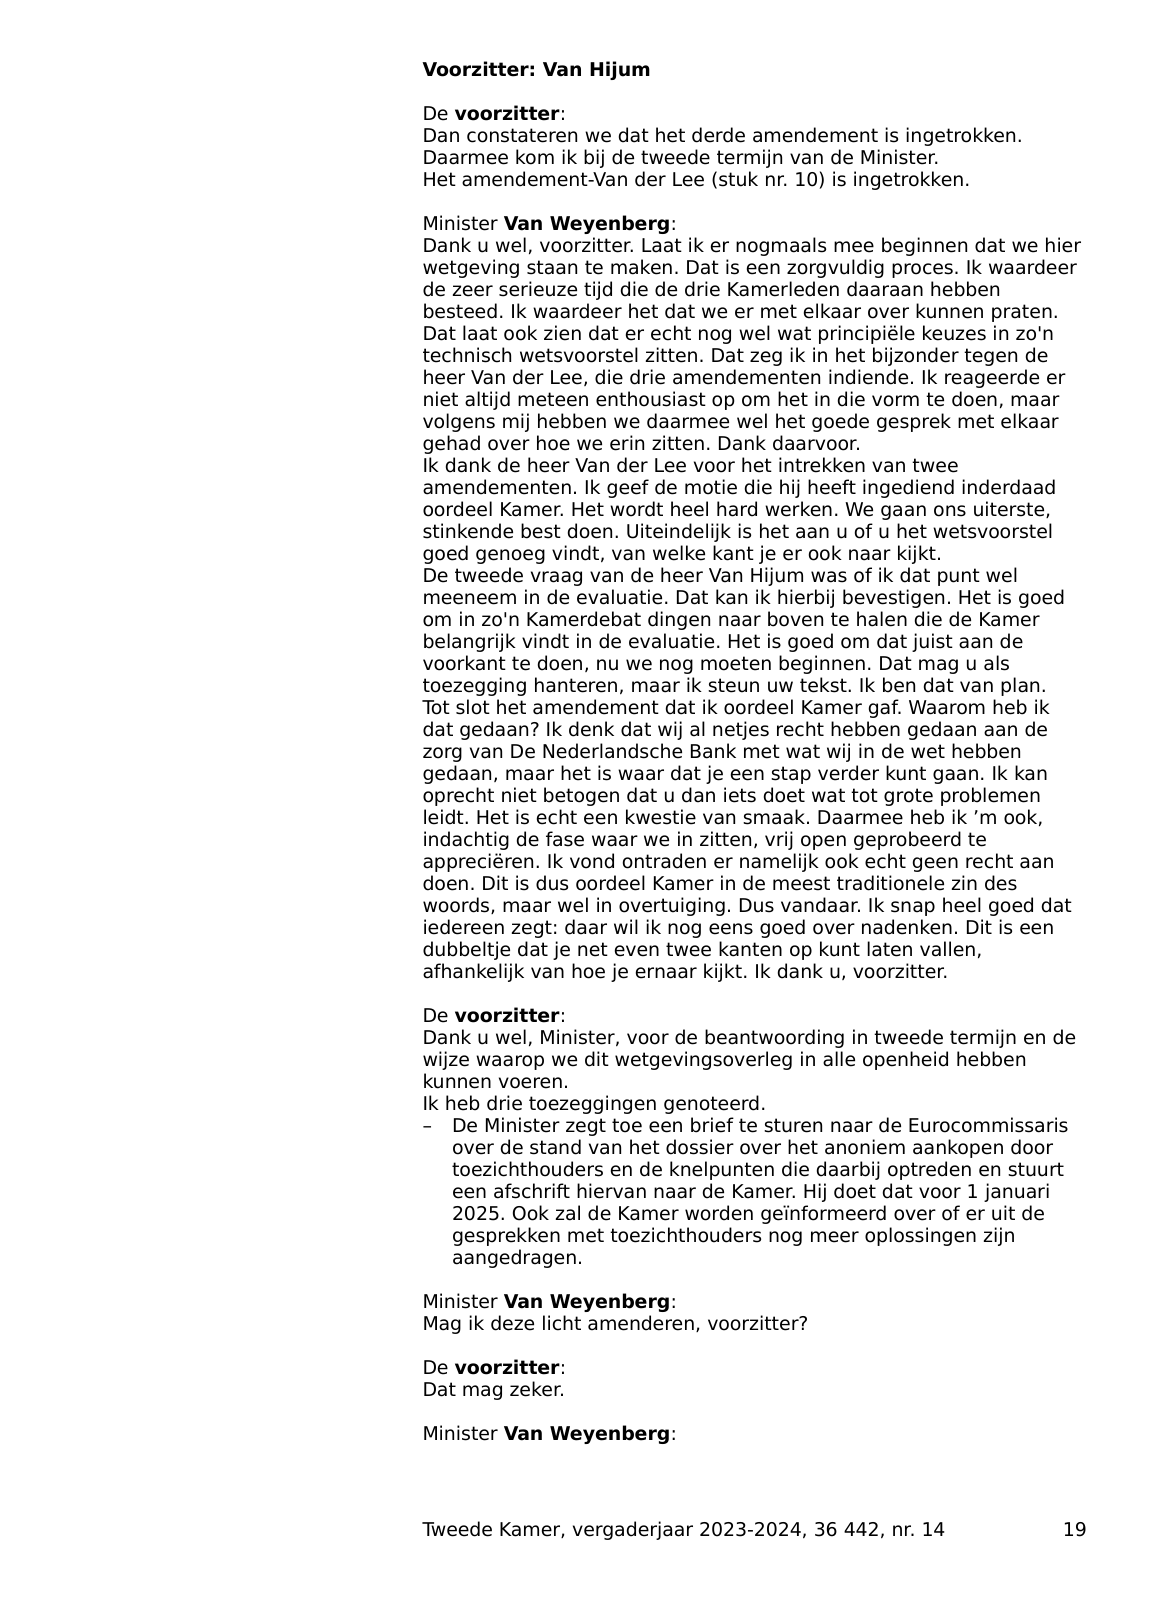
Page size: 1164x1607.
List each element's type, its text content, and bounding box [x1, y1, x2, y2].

text Dat mag zeker. [422, 1379, 1087, 1401]
text De voorzitter: [422, 1357, 1087, 1379]
text Minister Van Weyenberg: [422, 1291, 1087, 1313]
text Het amendement-Van der Lee (stuk nr. 10) is ingetrokken. [422, 169, 1087, 191]
text Dank u wel, voorzitter. Laat ik er nogmaals mee beginnen dat we hier wetgeving staan te maken. Dat is een zorgvuldig proces. Ik waardeer de zeer serieuze tijd die de drie Kamerleden daaraan hebben besteed. Ik waardeer het dat we er met elkaar over kunnen praten. Dat laat ook zien dat er echt nog wel wat principiële keuzes in zo'n technisch wetsvoorstel zitten. Dat zeg ik in het bijzonder tegen de heer Van der Lee, die drie amendementen indiende. Ik reageerde er niet altijd meteen enthousiast op om het in die vorm te doen, maar volgens mij hebben we daarmee wel het goede gesprek met elkaar gehad over hoe we erin zitten. Dank daarvoor. [422, 235, 1087, 455]
text De voorzitter: [422, 103, 1087, 125]
subtitle Voorzitter: Van Hijum [422, 59, 1087, 81]
text Mag ik deze licht amenderen, voorzitter? [422, 1313, 1087, 1335]
text De tweede vraag van de heer Van Hijum was of ik dat punt wel meeneem in de evaluatie. Dat kan ik hierbij bevestigen. Het is goed om in zo'n Kamerdebat dingen naar boven te halen die de Kamer belangrijk vindt in de evaluatie. Het is goed om dat juist aan de voorkant te doen, nu we nog moeten beginnen. Dat mag u als toezegging hanteren, maar ik steun uw tekst. Ik ben dat van plan. [422, 565, 1087, 697]
text De voorzitter: [422, 1005, 1087, 1027]
text Ik dank de heer Van der Lee voor het intrekken van twee amendementen. Ik geef de motie die hij heeft ingediend inderdaad oordeel Kamer. Het wordt heel hard werken. We gaan ons uiterste, stinkende best doen. Uiteindelijk is het aan u of u het wetsvoorstel goed genoeg vindt, van welke kant je er ook naar kijkt. [422, 455, 1087, 565]
text Dan constateren we dat het derde amendement is ingetrokken. Daarmee kom ik bij de tweede termijn van de Minister. [422, 125, 1087, 169]
text Ik heb drie toezeggingen genoteerd. [422, 1093, 1087, 1115]
text Tot slot het amendement dat ik oordeel Kamer gaf. Waarom heb ik dat gedaan? Ik denk dat wij al netjes recht hebben gedaan aan de zorg van De Nederlandsche Bank met wat wij in de wet hebben gedaan, maar het is waar dat je een stap verder kunt gaan. Ik kan oprecht niet betogen dat u dan iets doet wat tot grote problemen leidt. Het is echt een kwestie van smaak. Daarmee heb ik ’m ook, indachtig de fase waar we in zitten, vrij open geprobeerd te appreciëren. Ik vond ontraden er namelijk ook echt geen recht aan doen. Dit is dus oordeel Kamer in de meest traditionele zin des woords, maar wel in overtuiging. Dus vandaar. Ik snap heel goed dat iedereen zegt: daar wil ik nog eens goed over nadenken. Dit is een dubbeltje dat je net even twee kanten op kunt laten vallen, afhankelijk van hoe je ernaar kijkt. Ik dank u, voorzitter. [422, 697, 1087, 983]
text Minister Van Weyenberg: [422, 213, 1087, 235]
text Minister Van Weyenberg: [422, 1423, 1087, 1445]
text – De Minister zegt toe een brief te sturen naar de Eurocommissaris over de stand van het dossier over het anoniem aankopen door toezichthouders en de knelpunten die daarbij optreden en stuurt een afschrift hiervan naar de Kamer. Hij doet dat voor 1 januari 2025. Ook zal de Kamer worden geïnformeerd over of er uit de gesprekken met toezichthouders nog meer oplossingen zijn aangedragen. [422, 1115, 1087, 1268]
text Dank u wel, Minister, voor de beantwoording in tweede termijn en de wijze waarop we dit wetgevingsoverleg in alle openheid hebben kunnen voeren. [422, 1027, 1087, 1093]
